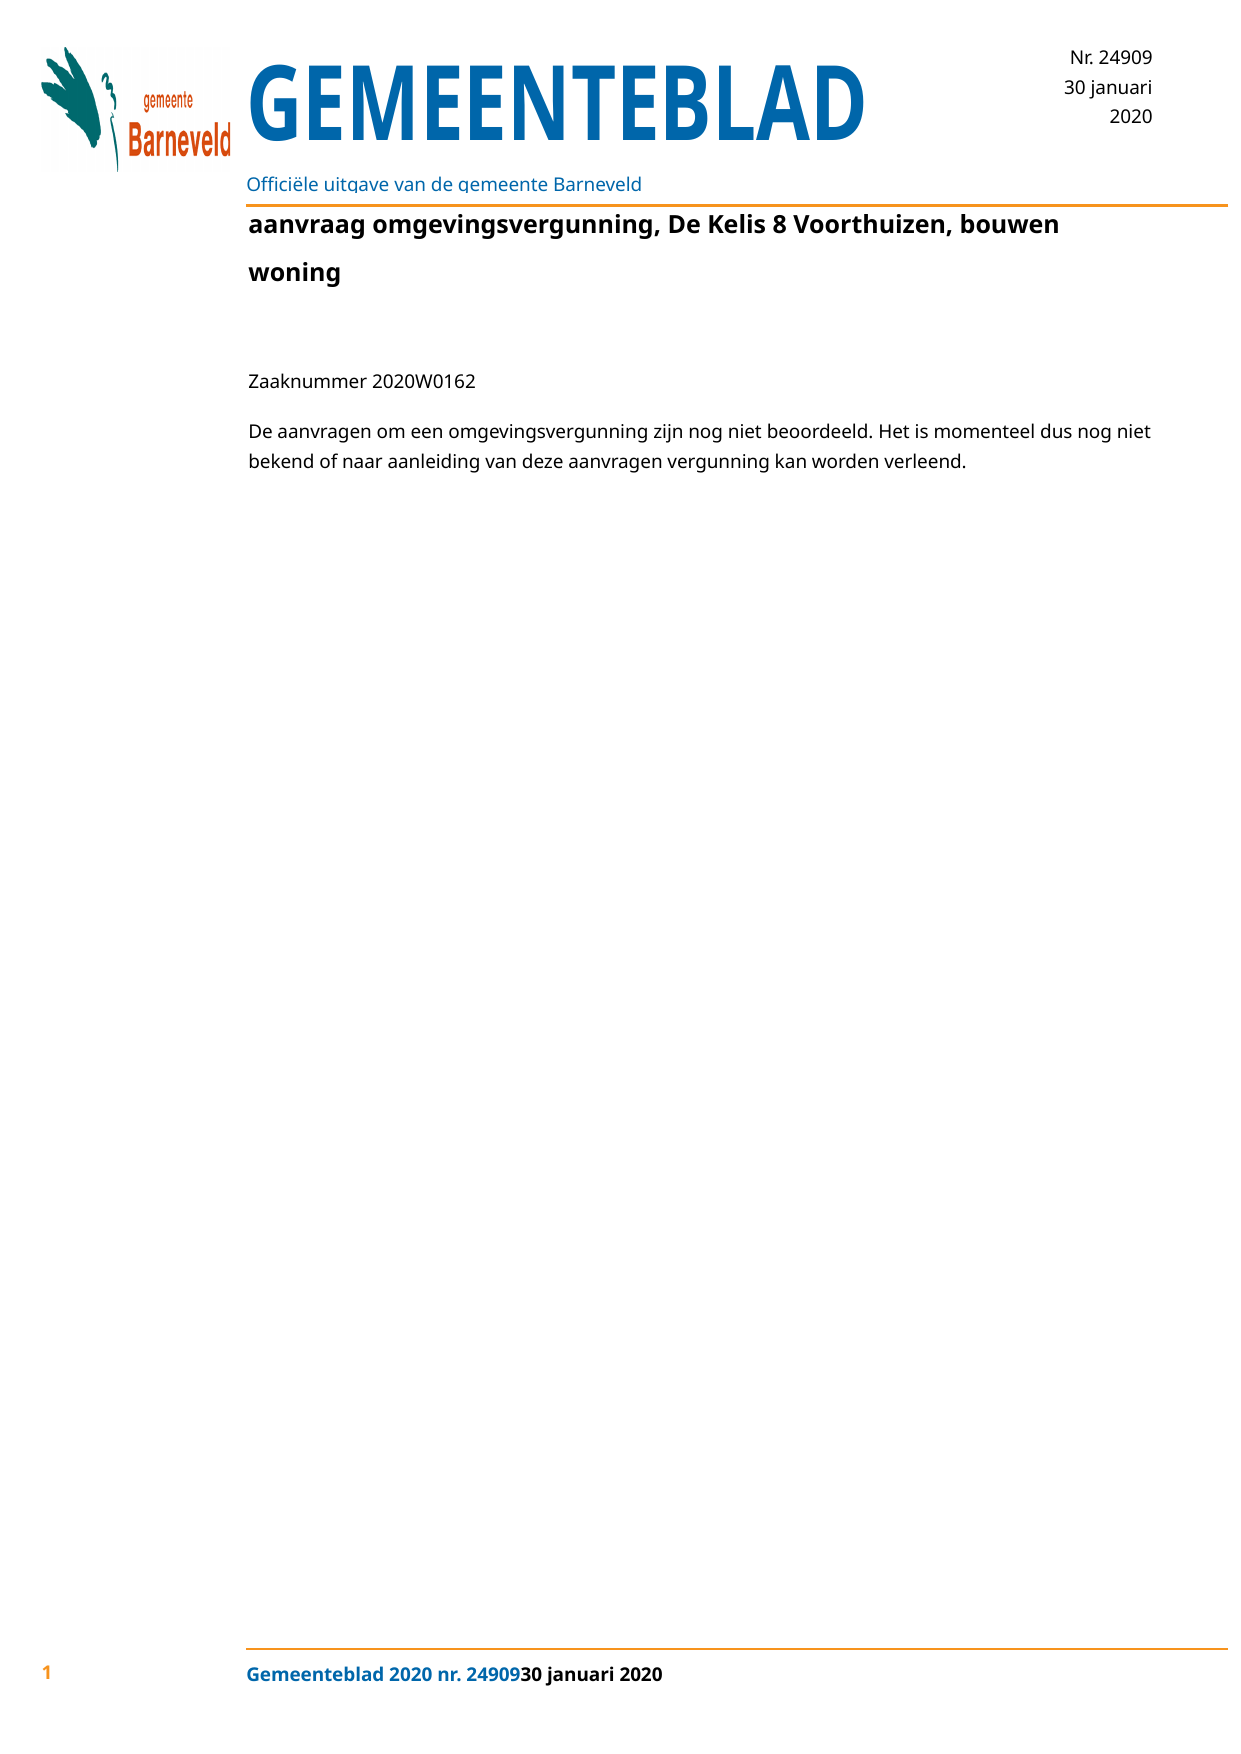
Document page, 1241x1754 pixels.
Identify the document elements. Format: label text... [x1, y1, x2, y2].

text De aanvragen om een omgevingsvergunning zijn nog niet beoordeeld. Het is momenteel dus nog niet bekend of naar aanleiding van deze aanvragen vergunning kan worden verleend. [248, 419, 1152, 474]
text Zaaknummer 2020W0162 [248, 368, 1152, 394]
picture [41, 47, 231, 172]
text aanvraag omgevingsvergunning, De Kelis 8 Voorthuizen, bouwen woning [248, 207, 1152, 288]
